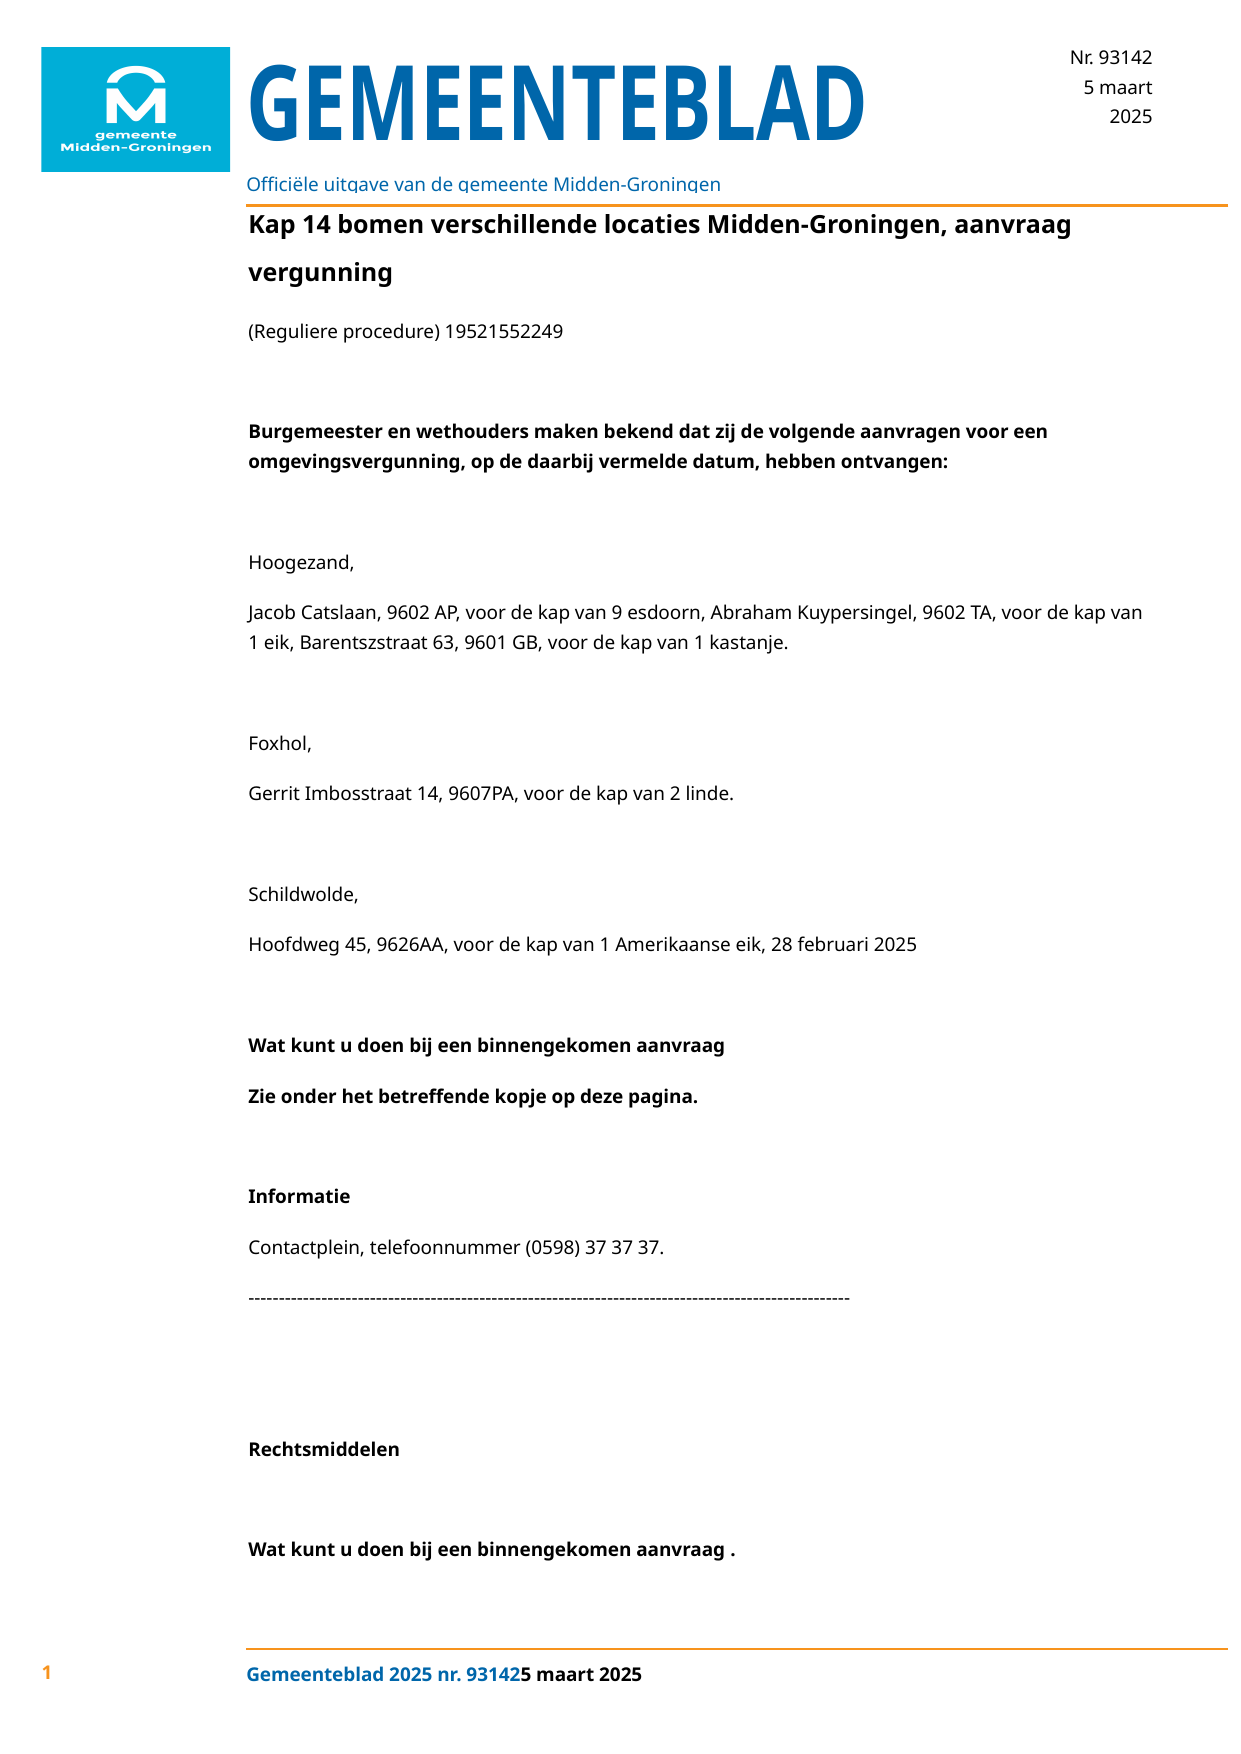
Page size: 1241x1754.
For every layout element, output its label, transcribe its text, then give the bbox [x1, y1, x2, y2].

text Wat kunt u doen bij een binnengekomen aanvraag . [248, 1537, 1152, 1562]
text Informatie [248, 1184, 1152, 1209]
text Rechtsmiddelen [248, 1436, 1152, 1462]
picture [107, 89, 165, 122]
text Gerrit Imbosstraat 14, 9607PA, voor de kap van 2 linde. [248, 780, 1152, 806]
text Schildwolde, [248, 881, 1152, 907]
text Contactplein, telefoonnummer (0598) 37 37 37. [248, 1234, 1152, 1260]
text Hoofdweg 45, 9626AA, voor de kap van 1 Amerikaanse eik, 28 februari 2025 [248, 932, 1152, 957]
text Hoogezand, [248, 549, 1152, 575]
text Wat kunt u doen bij een binnengekomen aanvraag [248, 1032, 1152, 1058]
picture [184, 146, 190, 153]
text --------------------------------------------------------------------------------------------------- [248, 1284, 1152, 1310]
text Foxhol, [248, 730, 1152, 756]
text Zie onder het betreffende kopje op deze pagina. [248, 1083, 1152, 1109]
text Kap 14 bomen verschillende locaties Midden-Groningen, aanvraag vergunning [248, 207, 1152, 288]
picture [108, 66, 164, 82]
text Burgemeester en wethouders maken bekend dat zij de volgende aanvragen voor een omgevingsvergunning, op de daarbij vermelde datum, hebben ontvangen: [248, 419, 1152, 474]
text Jacob Catslaan, 9602 AP, voor de kap van 9 esdoorn, Abraham Kuypersingel, 9602 TA, voor de kap van 1 eik, Barentszstraat 63, 9601 GB, voor de kap van 1 kastanje. [248, 599, 1152, 655]
text (Reguliere procedure) 19521552249 [248, 318, 1152, 344]
